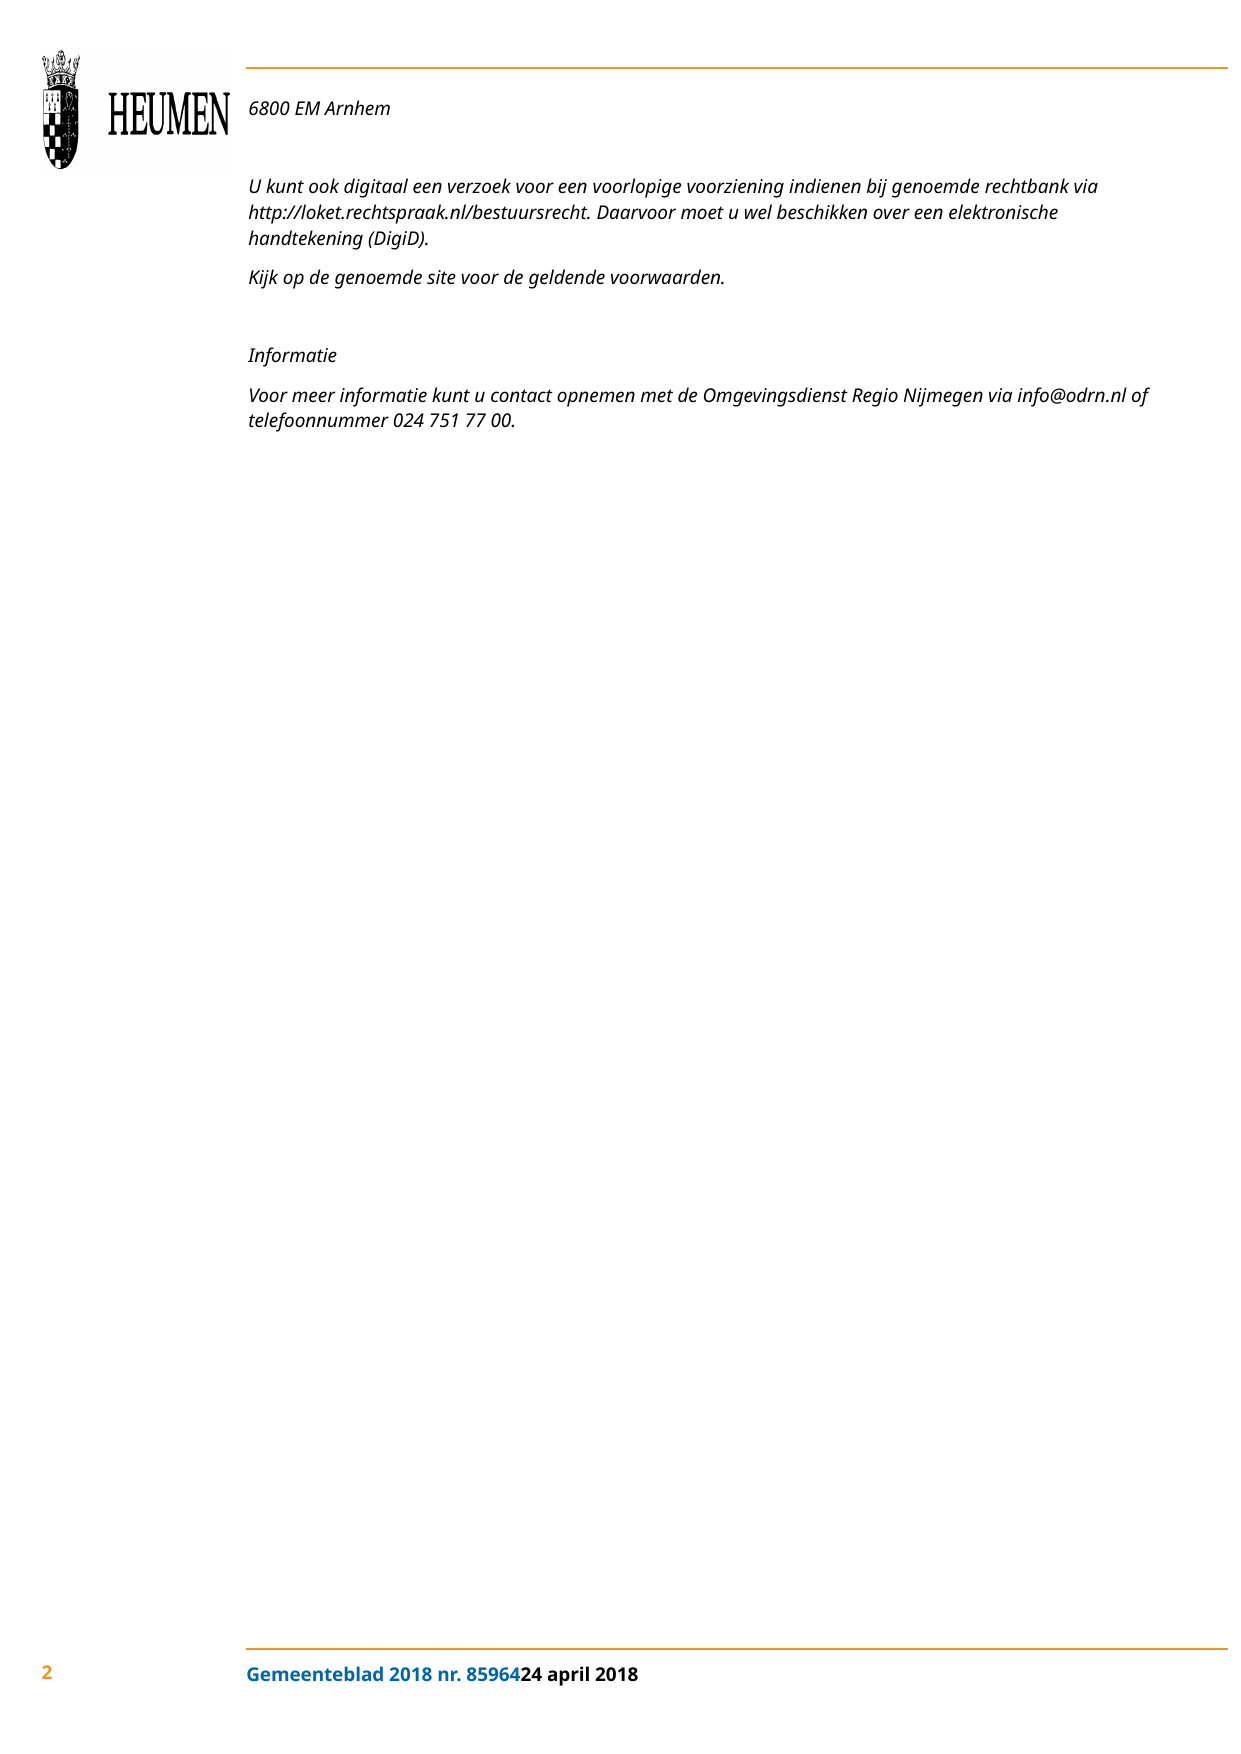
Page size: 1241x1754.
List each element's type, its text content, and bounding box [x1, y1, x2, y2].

text U kunt ook digitaal een verzoek voor een voorlopige voorziening indienen bij genoemde rechtbank via http://loket.rechtspraak.nl/bestuursrecht. Daarvoor moet u wel beschikken over een elektronische handtekening (DigiD). [248, 173, 1152, 251]
picture [41, 47, 231, 172]
text 6800 EM Arnhem [248, 95, 1152, 121]
text Kijk op de genoemde site voor de geldende voorwaarden. [248, 264, 1152, 290]
text Informatie [248, 343, 1152, 368]
text Voor meer informatie kunt u contact opnemen met de Omgevingsdienst Regio Nijmegen via info@odrn.nl of telefoonnummer 024 751 77 00. [248, 382, 1152, 433]
